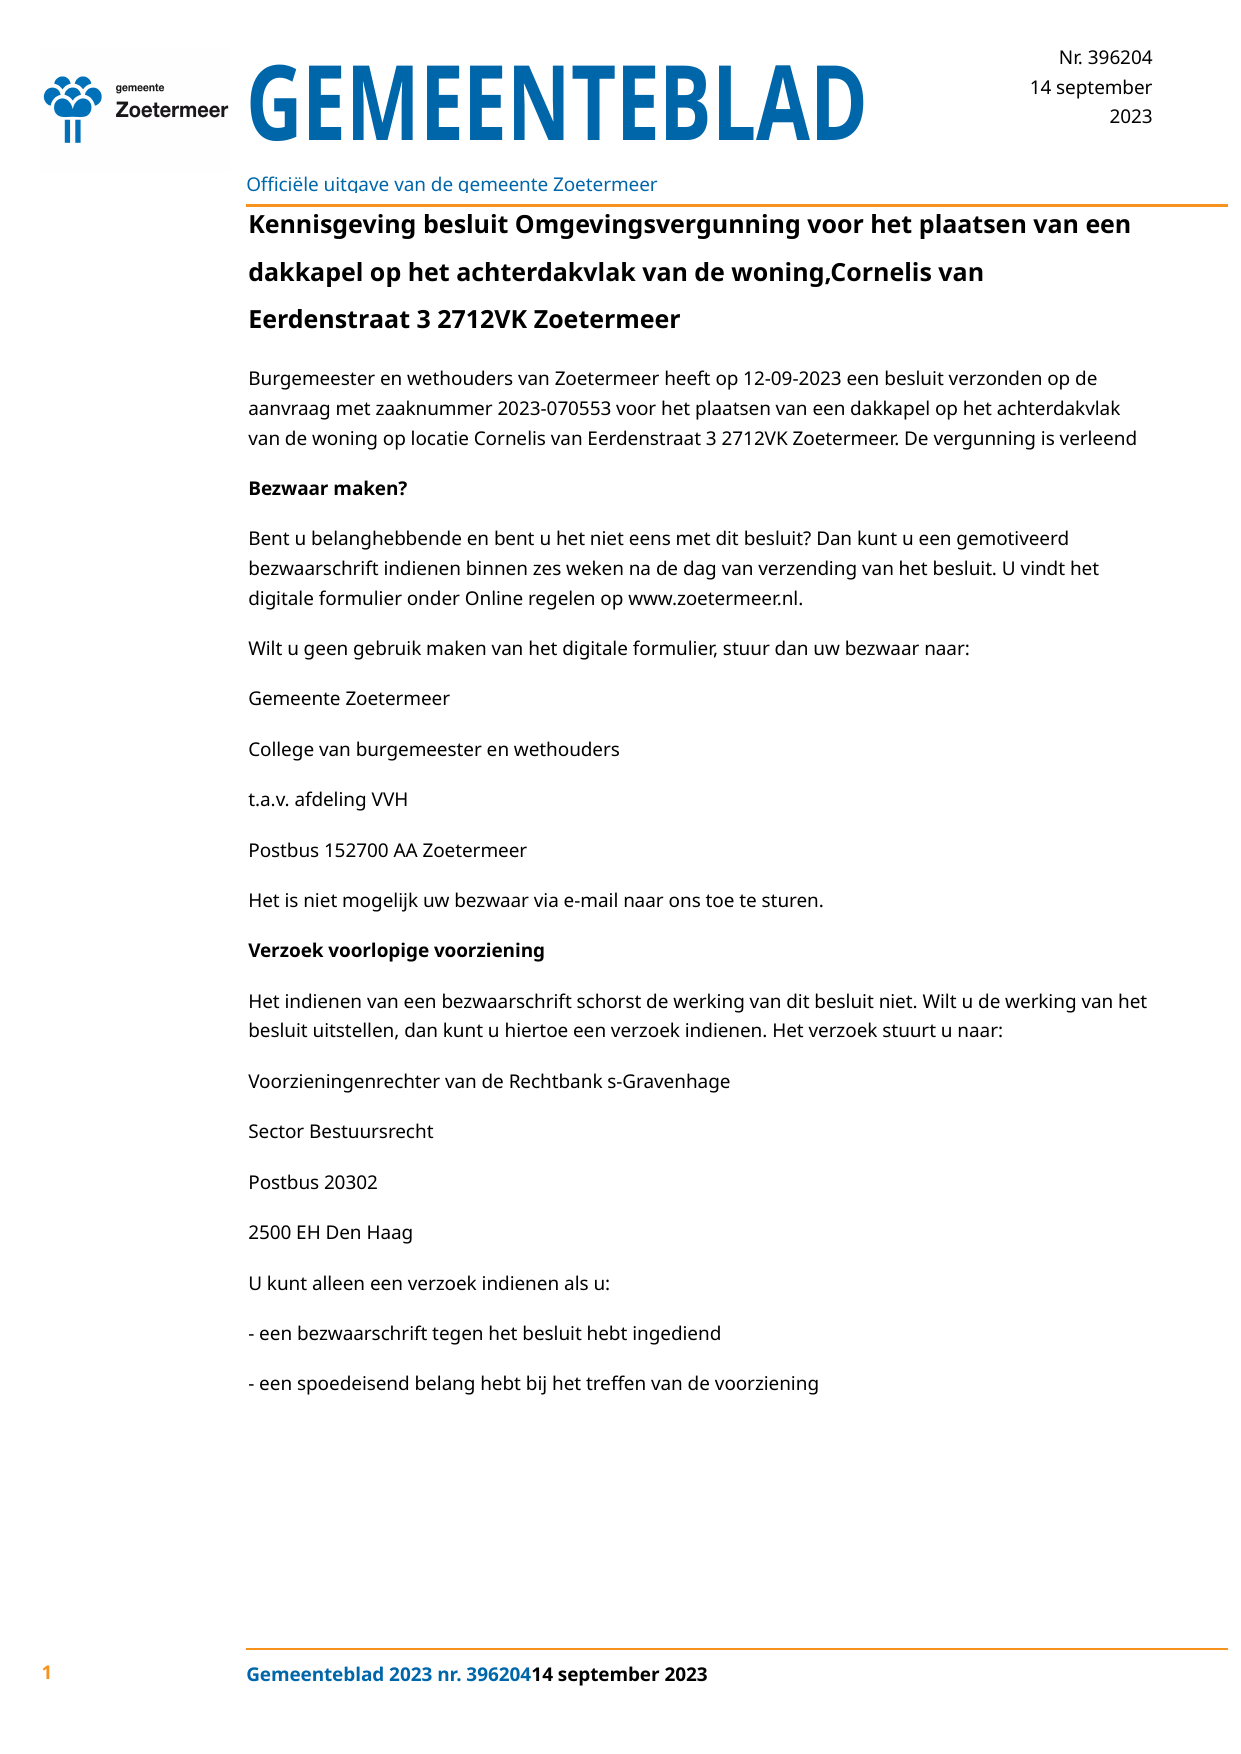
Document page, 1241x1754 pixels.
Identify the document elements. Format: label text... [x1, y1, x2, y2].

text Wilt u geen gebruik maken van het digitale formulier, stuur dan uw bezwaar naar: [248, 635, 1152, 661]
text Sector Bestuursrecht [248, 1118, 1152, 1144]
text Voorzieningenrechter van de Rechtbank s-Gravenhage [248, 1068, 1152, 1094]
text Postbus 20302 [248, 1169, 1152, 1194]
text Burgemeester en wethouders van Zoetermeer heeft op 12-09-2023 een besluit verzonden op de aanvraag met zaaknummer 2023-070553 voor het plaatsen van een dakkapel op het achterdakvlak van de woning op locatie Cornelis van Eerdenstraat 3 2712VK Zoetermeer. De vergunning is verleend [248, 366, 1152, 450]
text Het is niet mogelijk uw bezwaar via e-mail naar ons toe te sturen. [248, 887, 1152, 913]
text Gemeente Zoetermeer [248, 686, 1152, 711]
picture [41, 47, 231, 172]
text U kunt alleen een verzoek indienen als u: [248, 1270, 1152, 1295]
text College van burgemeester en wethouders [248, 736, 1152, 762]
text Postbus 152700 AA Zoetermeer [248, 837, 1152, 862]
text - een spoedeisend belang hebt bij het treffen van de voorziening [248, 1371, 1152, 1396]
text t.a.v. afdeling VVH [248, 786, 1152, 812]
text 2500 EH Den Haag [248, 1219, 1152, 1245]
text Het indienen van een bezwaarschrift schorst de werking van dit besluit niet. Wilt u de werking van het besluit uitstellen, dan kunt u hiertoe een verzoek indienen. Het verzoek stuurt u naar: [248, 988, 1152, 1043]
text Verzoek voorlopige voorziening [248, 938, 1152, 963]
text Kennisgeving besluit Omgevingsvergunning voor het plaatsen van een dakkapel op het achterdakvlak van de woning,Cornelis van Eerdenstraat 3 2712VK Zoetermeer [248, 207, 1152, 336]
text Bezwaar maken? [248, 475, 1152, 501]
text Bent u belanghebbende en bent u het niet eens met dit besluit? Dan kunt u een gemotiveerd bezwaarschrift indienen binnen zes weken na de dag van verzending van het besluit. U vindt het digitale formulier onder Online regelen op www.zoetermeer.nl. [248, 526, 1152, 610]
text - een bezwaarschrift tegen het besluit hebt ingediend [248, 1320, 1152, 1346]
